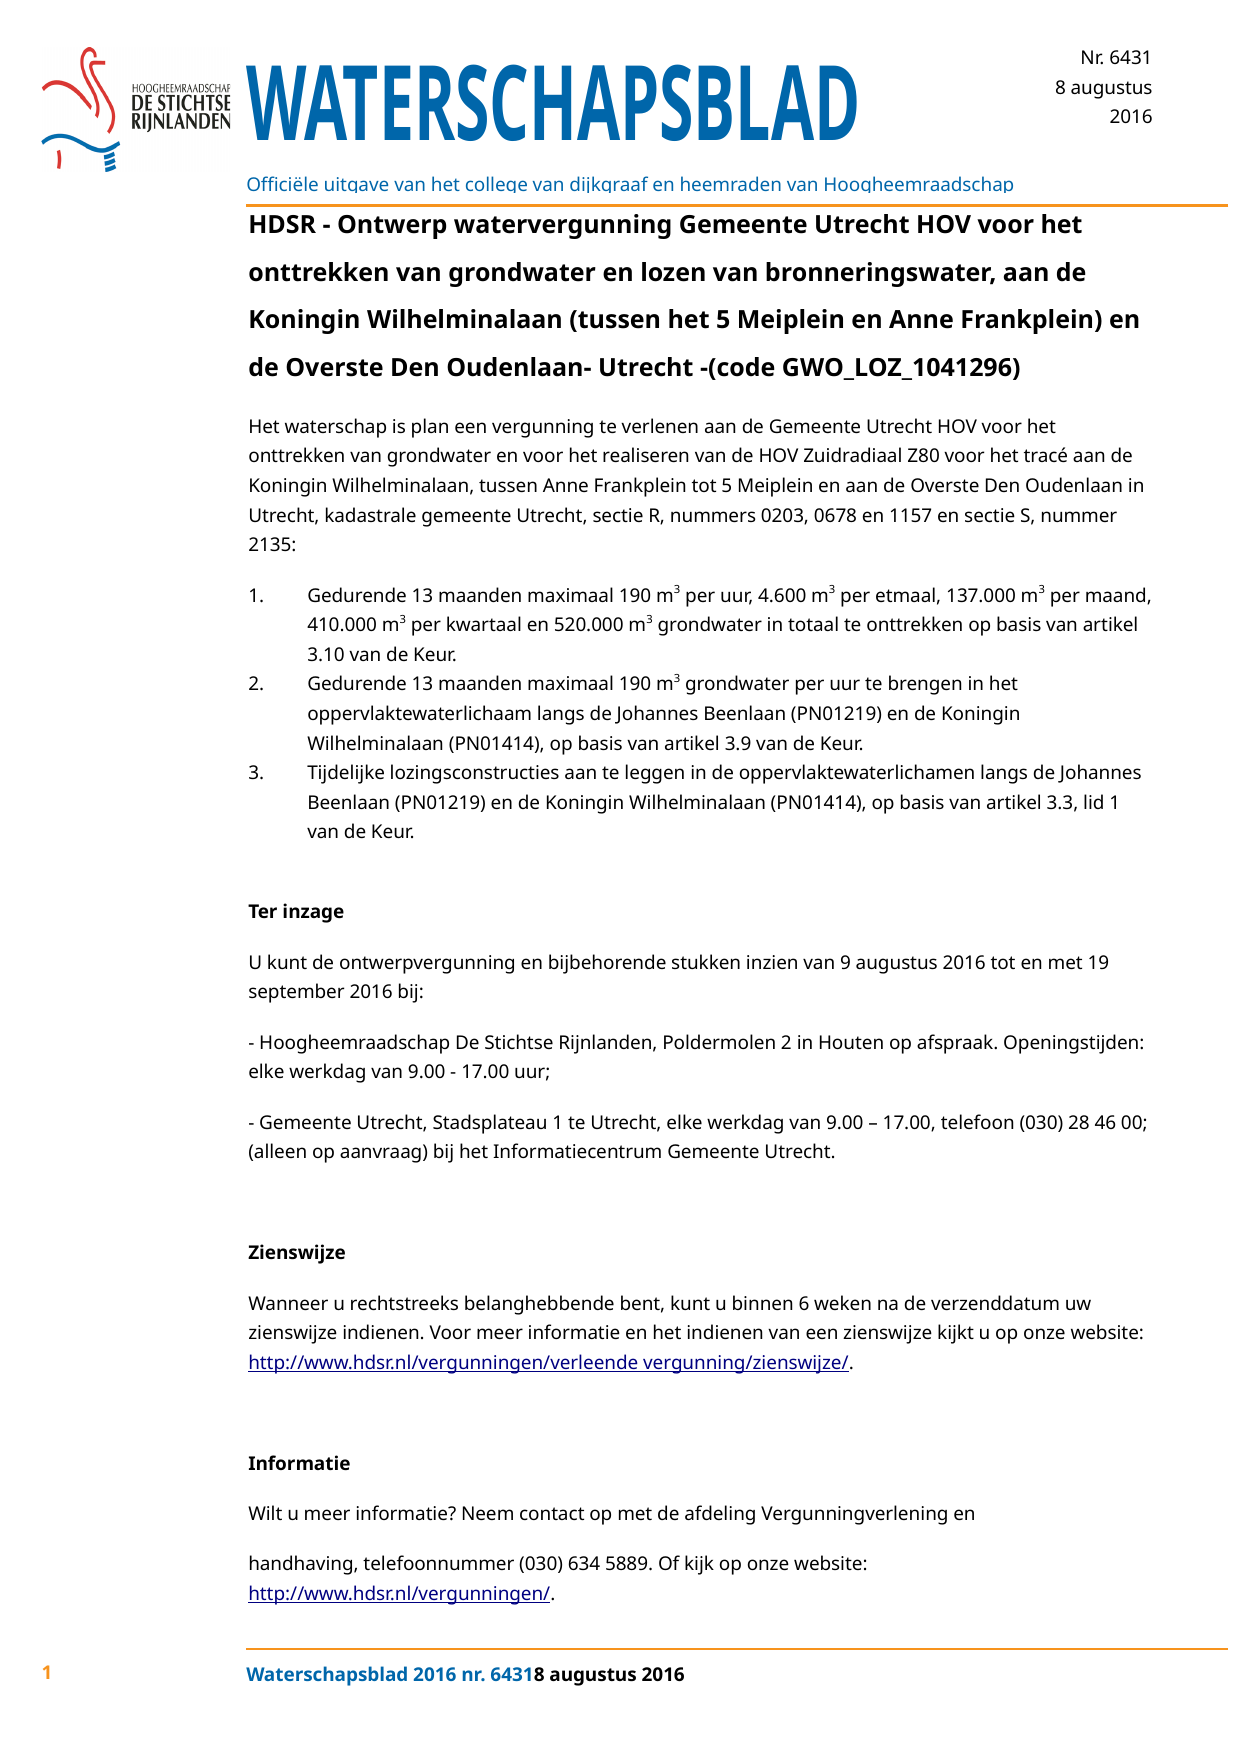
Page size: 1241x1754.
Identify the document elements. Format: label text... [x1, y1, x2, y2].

text handhaving, telefoonnummer (030) 634 5889. Of kijk op onze website: http://www.hdsr.nl/vergunningen/. [248, 1551, 1152, 1606]
text Ter inzage [248, 898, 1152, 924]
list Gedurende 13 maanden maximaal 190 m3 grondwater per uur te brengen in het oppervlaktewaterlichaam langs de Johannes Beenlaan (PN01219) en de Koningin Wilhelminalaan (PN01414), op basis van artikel 3.9 van de Keur. [248, 671, 1152, 756]
text U kunt de ontwerpvergunning en bijbehorende stukken inzien van 9 augustus 2016 tot en met 19 september 2016 bij: [248, 949, 1152, 1004]
list Tijdelijke lozingsconstructies aan te leggen in de oppervlaktewaterlichamen langs de Johannes Beenlaan (PN01219) en de Koningin Wilhelminalaan (PN01414), op basis van artikel 3.3, lid 1 van de Keur. [248, 759, 1152, 844]
text Informatie [248, 1450, 1152, 1476]
list Gedurende 13 maanden maximaal 190 m3 per uur, 4.600 m3 per etmaal, 137.000 m3 per maand, 410.000 m3 per kwartaal en 520.000 m3 grondwater in totaal te onttrekken op basis van artikel 3.10 van de Keur. [248, 582, 1152, 667]
text Zienswijze [248, 1239, 1152, 1265]
text HDSR - Ontwerp watervergunning Gemeente Utrecht HOV voor het onttrekken van grondwater en lozen van bronneringswater, aan de Koningin Wilhelminalaan (tussen het 5 Meiplein en Anne Frankplein) en de Overste Den Oudenlaan- Utrecht -(code GWO_LOZ_1041296) [248, 207, 1152, 384]
text - Gemeente Utrecht, Stadsplateau 1 te Utrecht, elke werkdag van 9.00 – 17.00, telefoon (030) 28 46 00; (alleen op aanvraag) bij het Informatiecentrum Gemeente Utrecht. [248, 1109, 1152, 1164]
text - Hoogheemraadschap De Stichtse Rijnlanden, Poldermolen 2 in Houten op afspraak. Openingstijden: elke werkdag van 9.00 - 17.00 uur; [248, 1029, 1152, 1084]
text Wanneer u rechtstreeks belanghebbende bent, kunt u binnen 6 weken na de verzenddatum uw zienswijze indienen. Voor meer informatie en het indienen van een zienswijze kijkt u op onze website: http://www.hdsr.nl/vergunningen/verleende vergunning/zienswijze/. [248, 1290, 1152, 1375]
text Het waterschap is plan een vergunning te verlenen aan de Gemeente Utrecht HOV voor het onttrekken van grondwater en voor het realiseren van de HOV Zuidradiaal Z80 voor het tracé aan de Koningin Wilhelminalaan, tussen Anne Frankplein tot 5 Meiplein en aan de Overste Den Oudenlaan in Utrecht, kadastrale gemeente Utrecht, sectie R, nummers 0203, 0678 en 1157 en sectie S, nummer 2135: [248, 413, 1152, 557]
text Wilt u meer informatie? Neem contact op met de afdeling Vergunningverlening en [248, 1500, 1152, 1526]
picture [41, 47, 231, 172]
